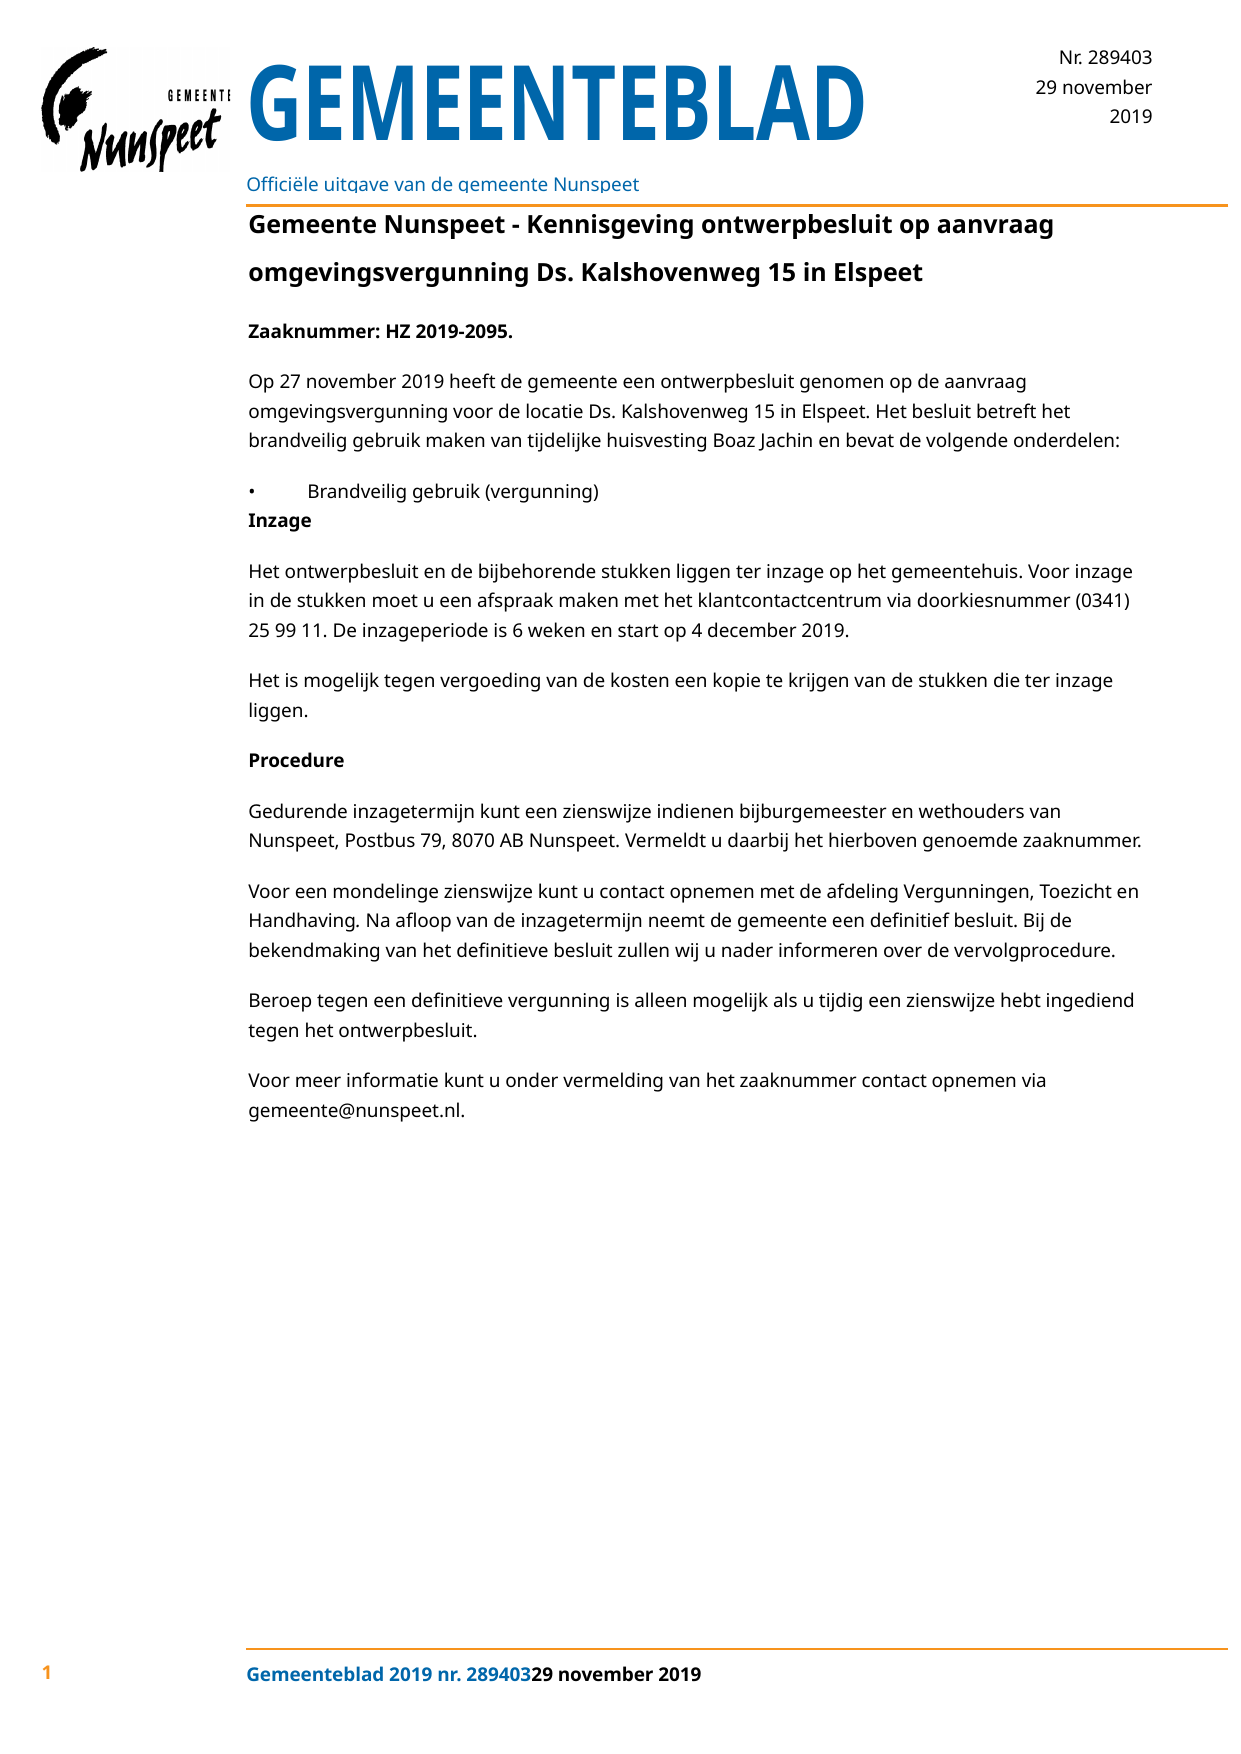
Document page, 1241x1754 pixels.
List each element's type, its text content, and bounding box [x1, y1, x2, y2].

text Zaaknummer: HZ 2019-2095. [248, 318, 1152, 344]
text Op 27 november 2019 heeft de gemeente een ontwerpbesluit genomen op de aanvraag omgevingsvergunning voor de locatie Ds. Kalshovenweg 15 in Elspeet. Het besluit betreft het brandveilig gebruik maken van tijdelijke huisvesting Boaz Jachin en bevat de volgende onderdelen: [248, 368, 1152, 453]
text Beroep tegen een definitieve vergunning is alleen mogelijk als u tijdig een zienswijze hebt ingediend tegen het ontwerpbesluit. [248, 987, 1152, 1043]
text Voor meer informatie kunt u onder vermelding van het zaaknummer contact opnemen via gemeente@nunspeet.nl. [248, 1067, 1152, 1123]
picture [41, 47, 231, 172]
text Procedure [248, 747, 1152, 773]
text Gedurende inzagetermijn kunt een zienswijze indienen bijburgemeester en wethouders van Nunspeet, Postbus 79, 8070 AB Nunspeet. Vermeldt u daarbij het hierboven genoemde zaaknummer. [248, 798, 1152, 853]
text Gemeente Nunspeet - Kennisgeving ontwerpbesluit op aanvraag omgevingsvergunning Ds. Kalshovenweg 15 in Elspeet [248, 207, 1152, 288]
text Voor een mondelinge zienswijze kunt u contact opnemen met de afdeling Vergunningen, Toezicht en Handhaving. Na afloop van de inzagetermijn neemt de gemeente een definitief besluit. Bij de bekendmaking van het definitieve besluit zullen wij u nader informeren over de vervolgprocedure. [248, 878, 1152, 963]
text Het is mogelijk tegen vergoeding van de kosten een kopie te krijgen van de stukken die ter inzage liggen. [248, 667, 1152, 723]
list Brandveilig gebruik (vergunning) [248, 478, 1152, 504]
text Het ontwerpbesluit en de bijbehorende stukken liggen ter inzage op het gemeentehuis. Voor inzage in de stukken moet u een afspraak maken met het klantcontactcentrum via doorkiesnummer (0341) 25 99 11. De inzageperiode is 6 weken en start op 4 december 2019. [248, 558, 1152, 643]
text Inzage [248, 507, 1152, 533]
